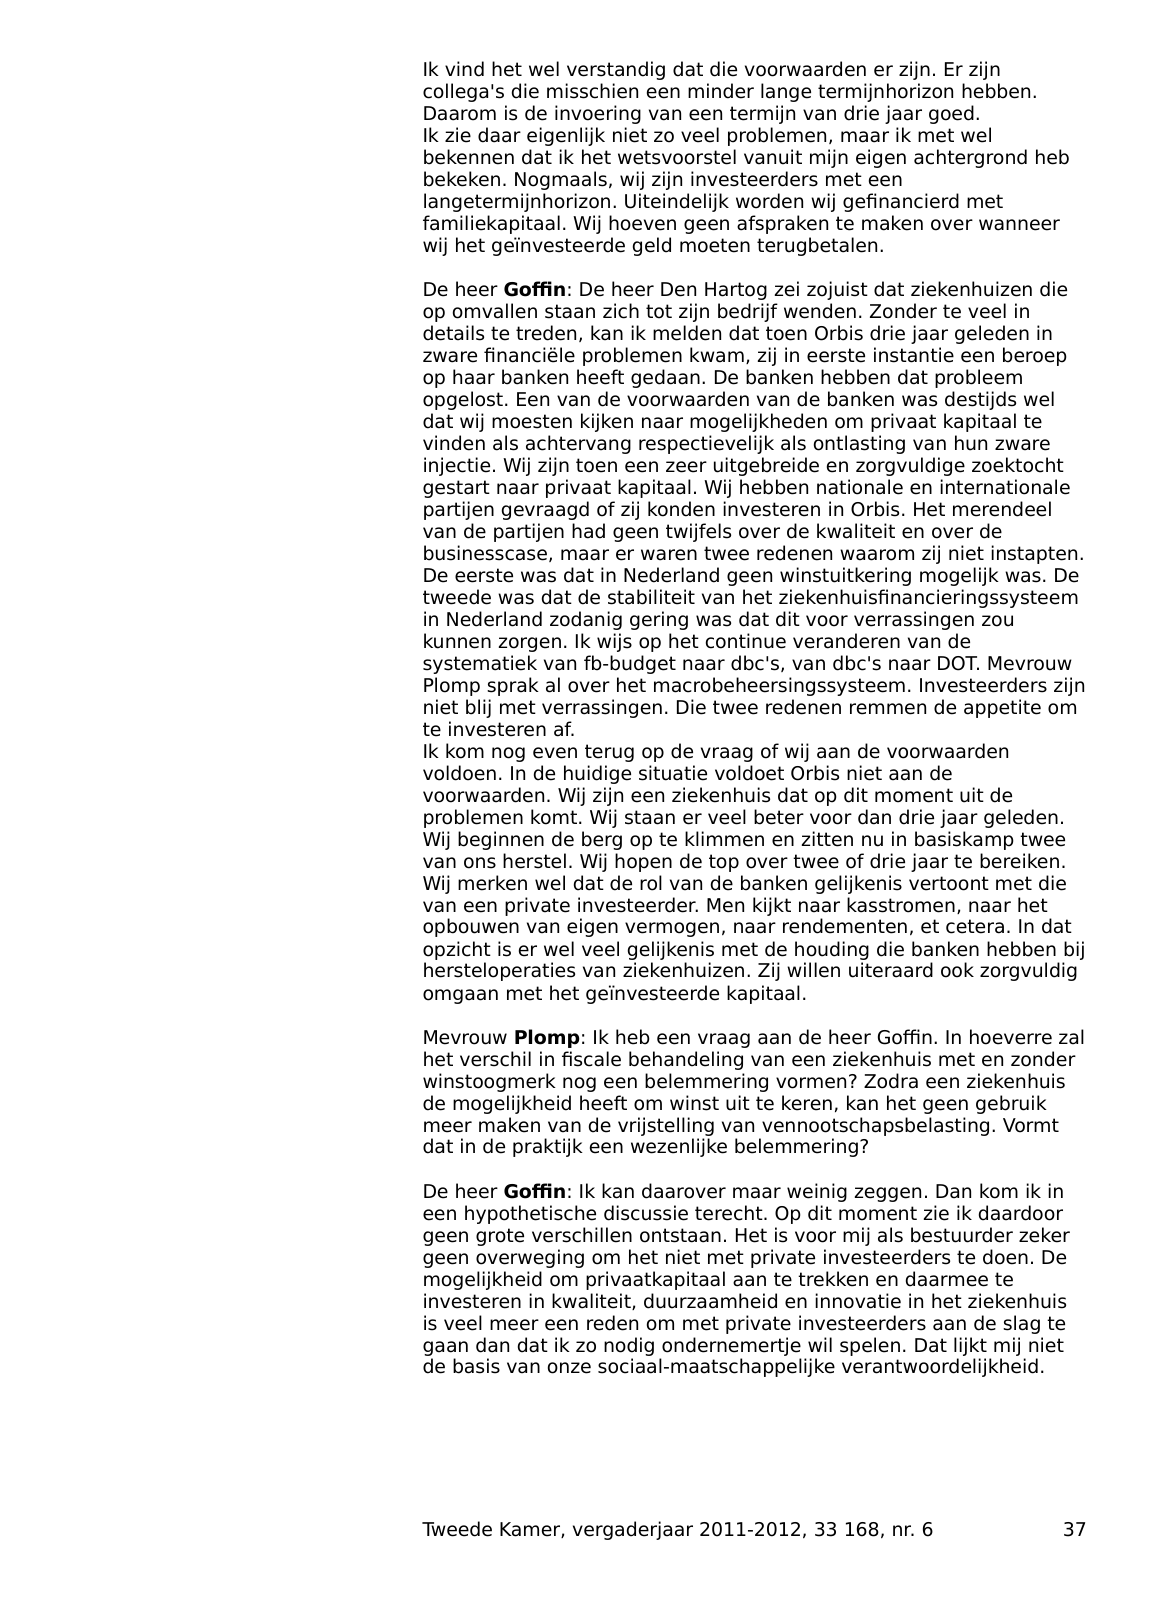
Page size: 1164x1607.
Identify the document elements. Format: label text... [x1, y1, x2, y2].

text De heer Goffin: Ik kan daarover maar weinig zeggen. Dan kom ik in een hypothetische discussie terecht. Op dit moment zie ik daardoor geen grote verschillen ontstaan. Het is voor mij als bestuurder zeker geen overweging om het niet met private investeerders te doen. De mogelijkheid om privaatkapitaal aan te trekken en daarmee te investeren in kwaliteit, duurzaamheid en innovatie in het ziekenhuis is veel meer een reden om met private investeerders aan de slag te gaan dan dat ik zo nodig ondernemertje wil spelen. Dat lijkt mij niet de basis van onze sociaal-maatschappelijke verantwoordelijkheid. [422, 1181, 1087, 1378]
text Ik vind het wel verstandig dat die voorwaarden er zijn. Er zijn collega's die misschien een minder lange termijnhorizon hebben. Daarom is de invoering van een termijn van drie jaar goed. [422, 59, 1087, 125]
text Ik zie daar eigenlijk niet zo veel problemen, maar ik met wel bekennen dat ik het wetsvoorstel vanuit mijn eigen achtergrond heb bekeken. Nogmaals, wij zijn investeerders met een langetermijnhorizon. Uiteindelijk worden wij gefinancierd met familiekapitaal. Wij hoeven geen afspraken te maken over wanneer wij het geïnvesteerde geld moeten terugbetalen. [422, 125, 1087, 257]
text De heer Goffin: De heer Den Hartog zei zojuist dat ziekenhuizen die op omvallen staan zich tot zijn bedrijf wenden. Zonder te veel in details te treden, kan ik melden dat toen Orbis drie jaar geleden in zware financiële problemen kwam, zij in eerste instantie een beroep op haar banken heeft gedaan. De banken hebben dat probleem opgelost. Een van de voorwaarden van de banken was destijds wel dat wij moesten kijken naar mogelijkheden om privaat kapitaal te vinden als achtervang respectievelijk als ontlasting van hun zware injectie. Wij zijn toen een zeer uitgebreide en zorgvuldige zoektocht gestart naar privaat kapitaal. Wij hebben nationale en internationale partijen gevraagd of zij konden investeren in Orbis. Het merendeel van de partijen had geen twijfels over de kwaliteit en over de businesscase, maar er waren twee redenen waarom zij niet instapten. De eerste was dat in Nederland geen winstuitkering mogelijk was. De tweede was dat de stabiliteit van het ziekenhuisfinancieringssysteem in Nederland zodanig gering was dat dit voor verrassingen zou kunnen zorgen. Ik wijs op het continue veranderen van de systematiek van fb-budget naar dbc's, van dbc's naar DOT. Mevrouw Plomp sprak al over het macrobeheersingssysteem. Investeerders zijn niet blij met verrassingen. Die twee redenen remmen de appetite om te investeren af. [422, 279, 1087, 741]
text Mevrouw Plomp: Ik heb een vraag aan de heer Goffin. In hoeverre zal het verschil in fiscale behandeling van een ziekenhuis met en zonder winstoogmerk nog een belemmering vormen? Zodra een ziekenhuis de mogelijkheid heeft om winst uit te keren, kan het geen gebruik meer maken van de vrijstelling van vennootschapsbelasting. Vormt dat in de praktijk een wezenlijke belemmering? [422, 1027, 1087, 1158]
text Ik kom nog even terug op de vraag of wij aan de voorwaarden voldoen. In de huidige situatie voldoet Orbis niet aan de voorwaarden. Wij zijn een ziekenhuis dat op dit moment uit de problemen komt. Wij staan er veel beter voor dan drie jaar geleden. Wij beginnen de berg op te klimmen en zitten nu in basiskamp twee van ons herstel. Wij hopen de top over twee of drie jaar te bereiken. Wij merken wel dat de rol van de banken gelijkenis vertoont met die van een private investeerder. Men kijkt naar kasstromen, naar het opbouwen van eigen vermogen, naar rendementen, et cetera. In dat opzicht is er wel veel gelijkenis met de houding die banken hebben bij hersteloperaties van ziekenhuizen. Zij willen uiteraard ook zorgvuldig omgaan met het geïnvesteerde kapitaal. [422, 741, 1087, 1004]
